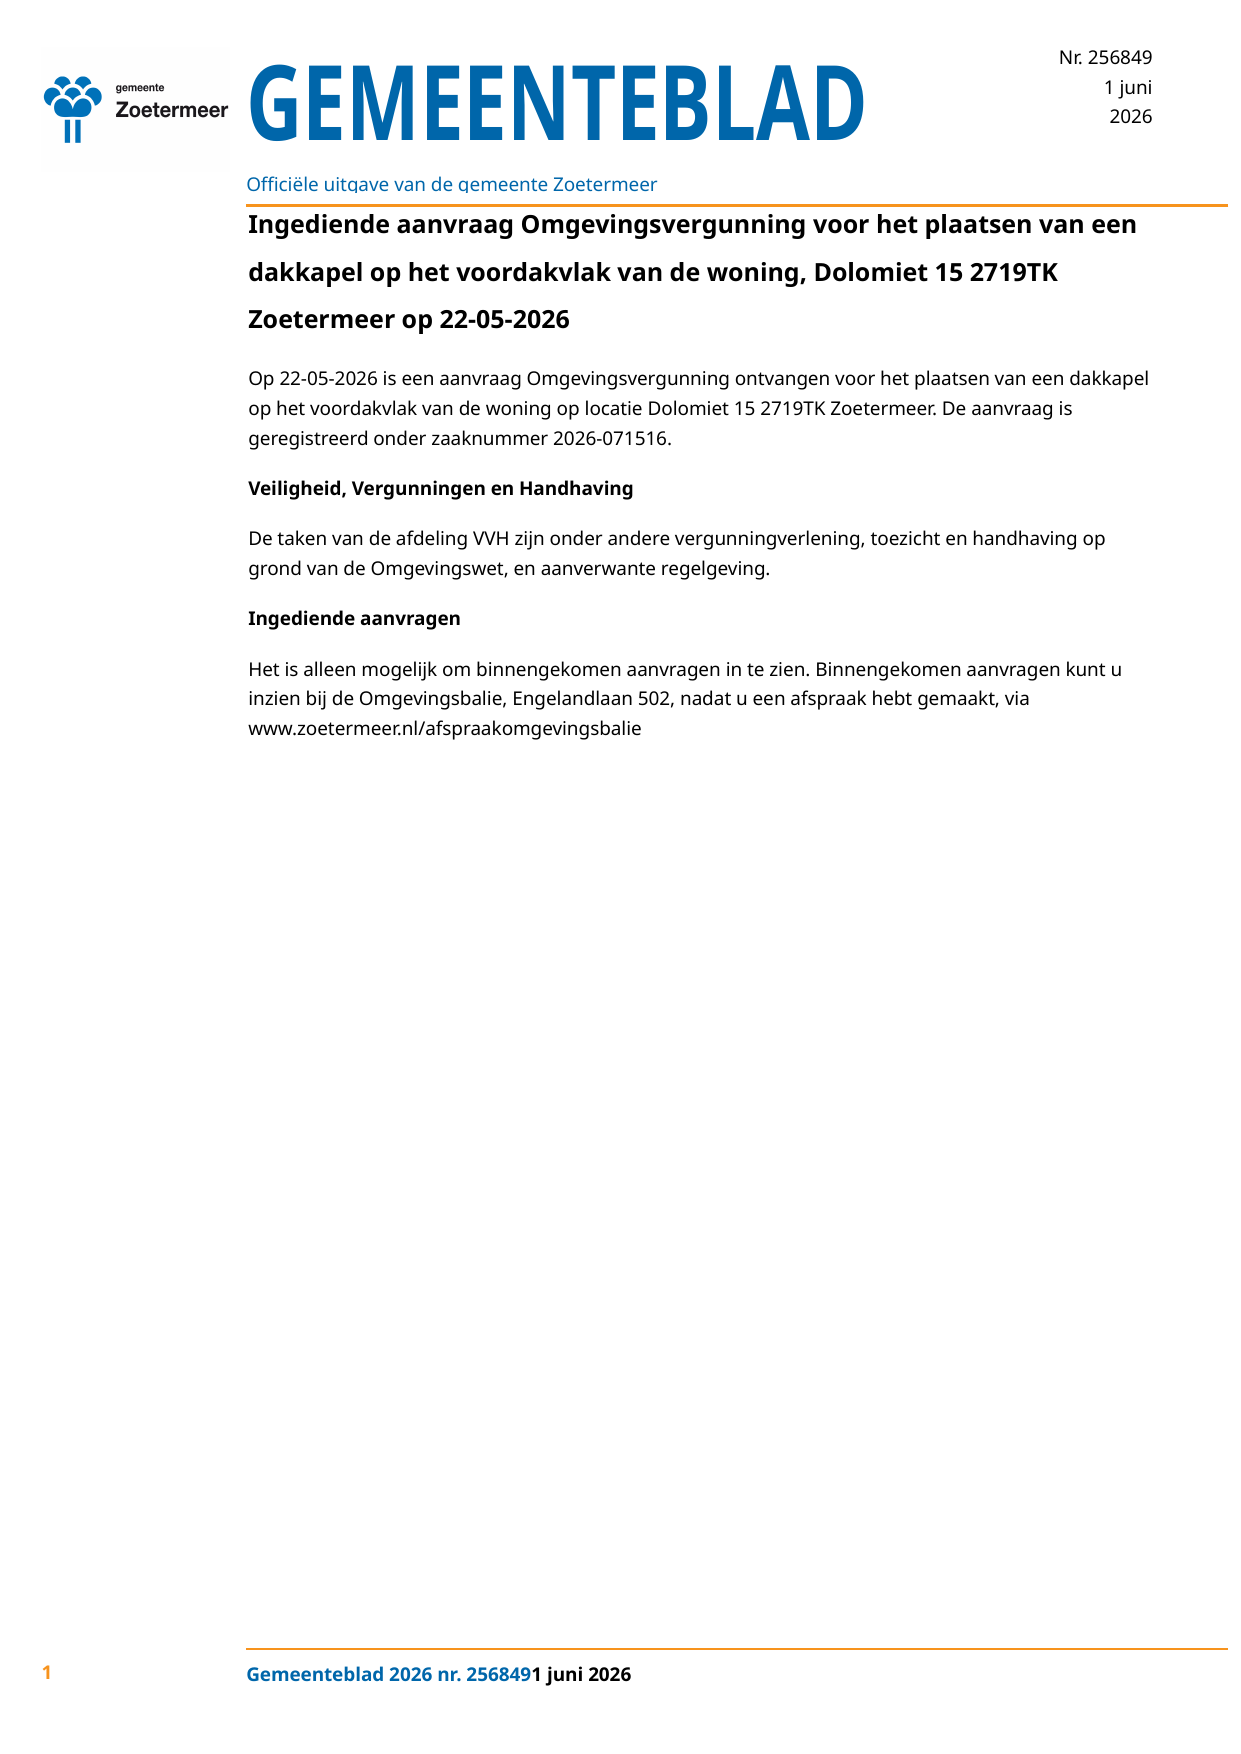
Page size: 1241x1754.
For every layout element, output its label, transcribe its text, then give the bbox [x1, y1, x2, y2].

text De taken van de afdeling VVH zijn onder andere vergunningverlening, toezicht en handhaving op grond van de Omgevingswet, en aanverwante regelgeving. [248, 526, 1152, 581]
text Ingediende aanvragen [248, 606, 1152, 631]
text Ingediende aanvraag Omgevingsvergunning voor het plaatsen van een dakkapel op het voordakvlak van de woning, Dolomiet 15 2719TK Zoetermeer op 22-05-2026 [248, 207, 1152, 336]
text Veiligheid, Vergunningen en Handhaving [248, 475, 1152, 501]
text Op 22-05-2026 is een aanvraag Omgevingsvergunning ontvangen voor het plaatsen van een dakkapel op het voordakvlak van de woning op locatie Dolomiet 15 2719TK Zoetermeer. De aanvraag is geregistreerd onder zaaknummer 2026-071516. [248, 366, 1152, 450]
picture [41, 47, 231, 172]
text Het is alleen mogelijk om binnengekomen aanvragen in te zien. Binnengekomen aanvragen kunt u inzien bij de Omgevingsbalie, Engelandlaan 502, nadat u een afspraak hebt gemaakt, via www.zoetermeer.nl/afspraakomgevingsbalie [248, 656, 1152, 741]
